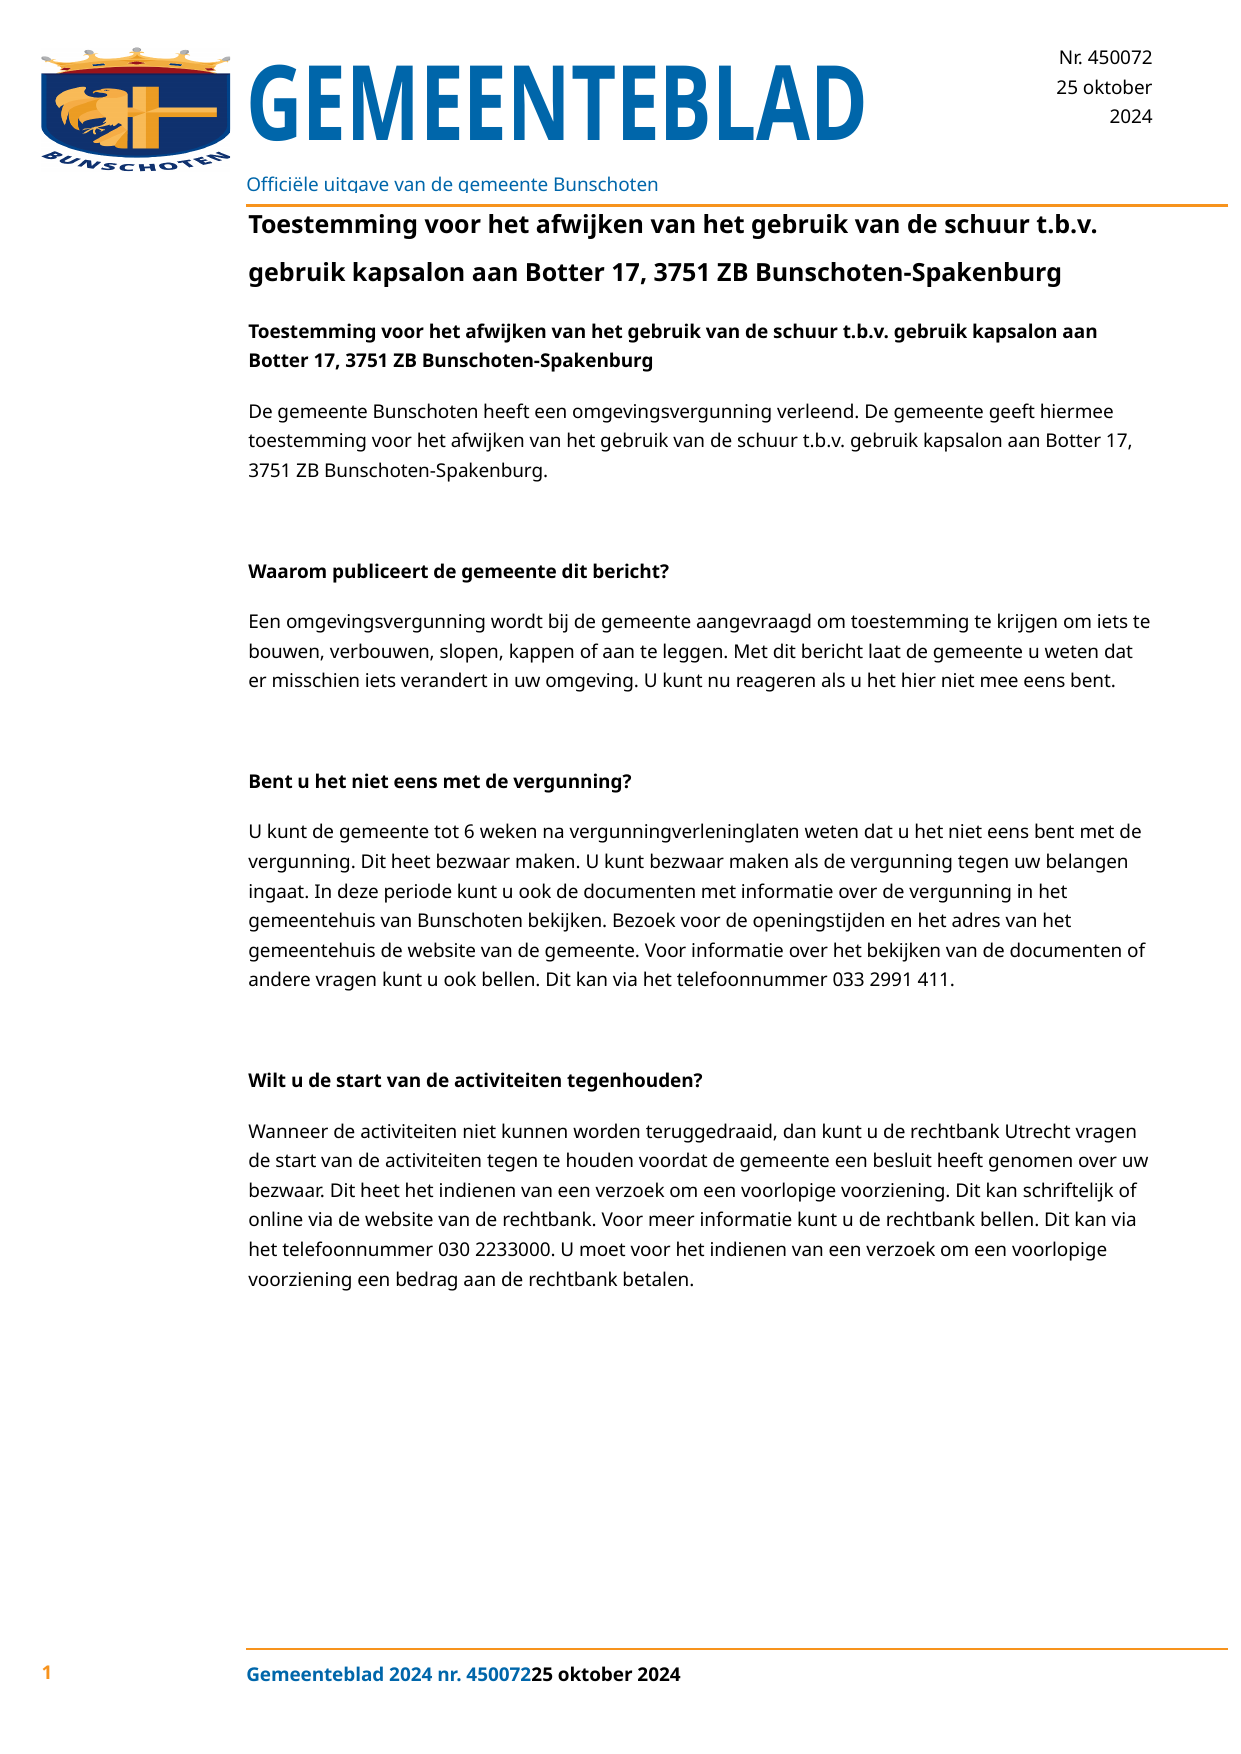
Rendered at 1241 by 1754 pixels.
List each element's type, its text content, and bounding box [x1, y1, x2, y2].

text Toestemming voor het afwijken van het gebruik van de schuur t.b.v. gebruik kapsalon aan Botter 17, 3751 ZB Bunschoten-Spakenburg [248, 318, 1152, 373]
text U kunt de gemeente tot 6 weken na vergunningverleninglaten weten dat u het niet eens bent met de vergunning. Dit heet bezwaar maken. U kunt bezwaar maken als de vergunning tegen uw belangen ingaat. In deze periode kunt u ook de documenten met informatie over de vergunning in het gemeentehuis van Bunschoten bekijken. Bezoek voor de openingstijden en het adres van het gemeentehuis de website van de gemeente. Voor informatie over het bekijken van de documenten of andere vragen kunt u ook bellen. Dit kan via het telefoonnummer 033 2991 411. [248, 819, 1152, 992]
text De gemeente Bunschoten heeft een omgevingsvergunning verleend. De gemeente geeft hiermee toestemming voor het afwijken van het gebruik van de schuur t.b.v. gebruik kapsalon aan Botter 17, 3751 ZB Bunschoten-Spakenburg. [248, 398, 1152, 483]
text Bent u het niet eens met de vergunning? [248, 768, 1152, 794]
text Wilt u de start van de activiteiten tegenhouden? [248, 1067, 1152, 1093]
picture [41, 47, 231, 172]
text Wanneer de activiteiten niet kunnen worden teruggedraaid, dan kunt u de rechtbank Utrecht vragen de start van de activiteiten tegen te houden voordat de gemeente een besluit heeft genomen over uw bezwaar. Dit heet het indienen van een verzoek om een voorlopige voorziening. Dit kan schriftelijk of online via de website van de rechtbank. Voor meer informatie kunt u de rechtbank bellen. Dit kan via het telefoonnummer 030 2233000. U moet voor het indienen van een verzoek om een voorlopige voorziening een bedrag aan de rechtbank betalen. [248, 1118, 1152, 1292]
text Toestemming voor het afwijken van het gebruik van de schuur t.b.v. gebruik kapsalon aan Botter 17, 3751 ZB Bunschoten-Spakenburg [248, 207, 1152, 288]
text Waarom publiceert de gemeente dit bericht? [248, 558, 1152, 584]
text Een omgevingsvergunning wordt bij de gemeente aangevraagd om toestemming te krijgen om iets te bouwen, verbouwen, slopen, kappen of aan te leggen. Met dit bericht laat de gemeente u weten dat er misschien iets verandert in uw omgeving. U kunt nu reageren als u het hier niet mee eens bent. [248, 608, 1152, 693]
